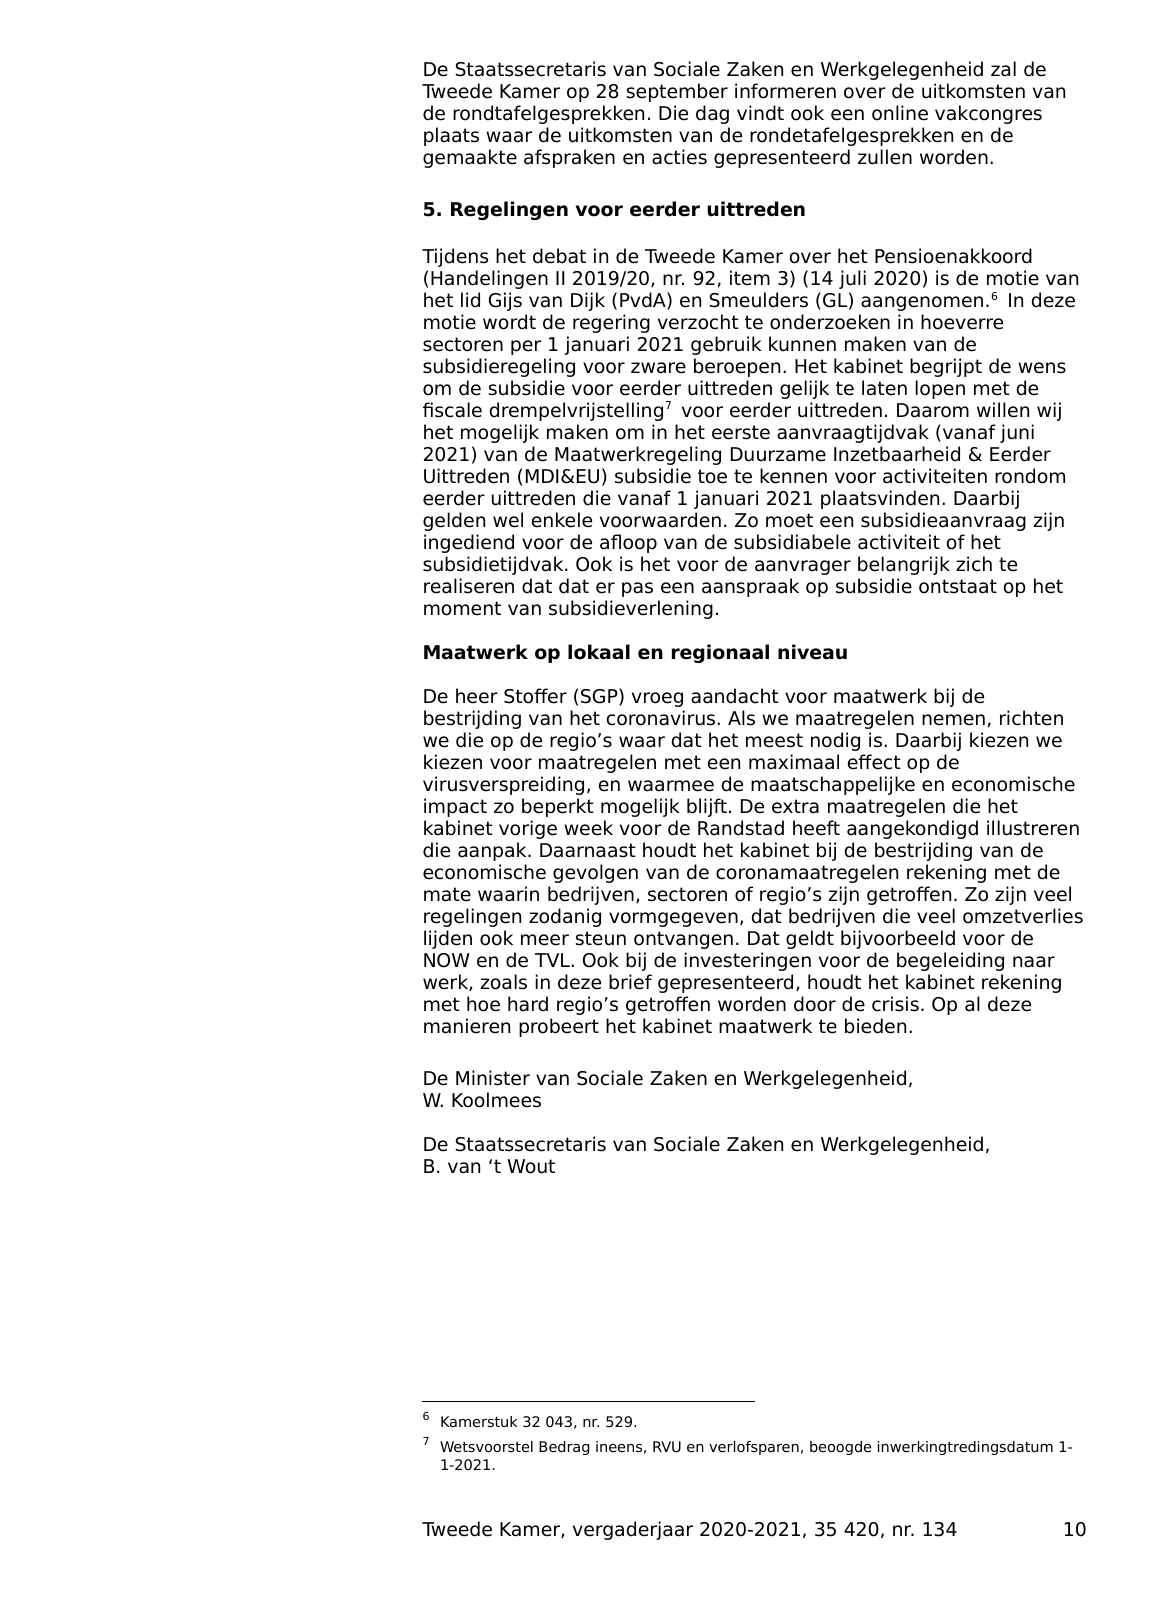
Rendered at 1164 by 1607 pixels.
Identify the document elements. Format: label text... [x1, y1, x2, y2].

text Kamerstuk 32 043, nr. 529. [422, 1410, 1087, 1432]
text Wetsvoorstel Bedrag ineens, RVU en verlofsparen, beoogde inwerkingtredingsdatum 1-1-2021. [422, 1435, 1087, 1474]
subtitle 5. Regelingen voor eerder uittreden [422, 199, 1087, 221]
text Tijdens het debat in de Tweede Kamer over het Pensioenakkoord (Handelingen II 2019/20, nr. 92, item 3) (14 juli 2020) is de motie van het lid Gijs van Dijk (PvdA) en Smeulders (GL) aangenomen. In deze motie wordt de regering verzocht te onderzoeken in hoeverre sectoren per 1 januari 2021 gebruik kunnen maken van de subsidieregeling voor zware beroepen. Het kabinet begrijpt de wens om de subsidie voor eerder uittreden gelijk te laten lopen met de fiscale drempelvrijstelling voor eerder uittreden. Daarom willen wij het mogelijk maken om in het eerste aanvraagtijdvak (vanaf juni 2021) van de Maatwerkregeling Duurzame Inzetbaarheid & Eerder Uittreden (MDI&EU) subsidie toe te kennen voor activiteiten rondom eerder uittreden die vanaf 1 januari 2021 plaatsvinden. Daarbij gelden wel enkele voorwaarden. Zo moet een subsidieaanvraag zijn ingediend voor de afloop van de subsidiabele activiteit of het subsidietijdvak. Ook is het voor de aanvrager belangrijk zich te realiseren dat dat er pas een aanspraak op subsidie ontstaat op het moment van subsidieverlening. [422, 246, 1087, 619]
text De Staatssecretaris van Sociale Zaken en Werkgelegenheid zal de Tweede Kamer op 28 september informeren over de uitkomsten van de rondtafelgesprekken. Die dag vindt ook een online vakcongres plaats waar de uitkomsten van de rondetafelgesprekken en de gemaakte afspraken en acties gepresenteerd zullen worden. [422, 59, 1087, 169]
text De Minister van Sociale Zaken en Werkgelegenheid, W. Koolmees [422, 1068, 1087, 1112]
text De heer Stoffer (SGP) vroeg aandacht voor maatwerk bij de bestrijding van het coronavirus. Als we maatregelen nemen, richten we die op de regio’s waar dat het meest nodig is. Daarbij kiezen we kiezen voor maatregelen met een maximaal effect op de virusverspreiding, en waarmee de maatschappelijke en economische impact zo beperkt mogelijk blijft. De extra maatregelen die het kabinet vorige week voor de Randstad heeft aangekondigd illustreren die aanpak. Daarnaast houdt het kabinet bij de bestrijding van de economische gevolgen van de coronamaatregelen rekening met de mate waarin bedrijven, sectoren of regio’s zijn getroffen. Zo zijn veel regelingen zodanig vormgegeven, dat bedrijven die veel omzetverlies lijden ook meer steun ontvangen. Dat geldt bijvoorbeeld voor de NOW en de TVL. Ook bij de investeringen voor de begeleiding naar werk, zoals in deze brief gepresenteerd, houdt het kabinet rekening met hoe hard regio’s getroffen worden door de crisis. Op al deze manieren probeert het kabinet maatwerk te bieden. [422, 686, 1087, 1038]
subtitle Maatwerk op lokaal en regionaal niveau [422, 642, 1087, 664]
text De Staatssecretaris van Sociale Zaken en Werkgelegenheid, B. van ‘t Wout [422, 1134, 1087, 1178]
